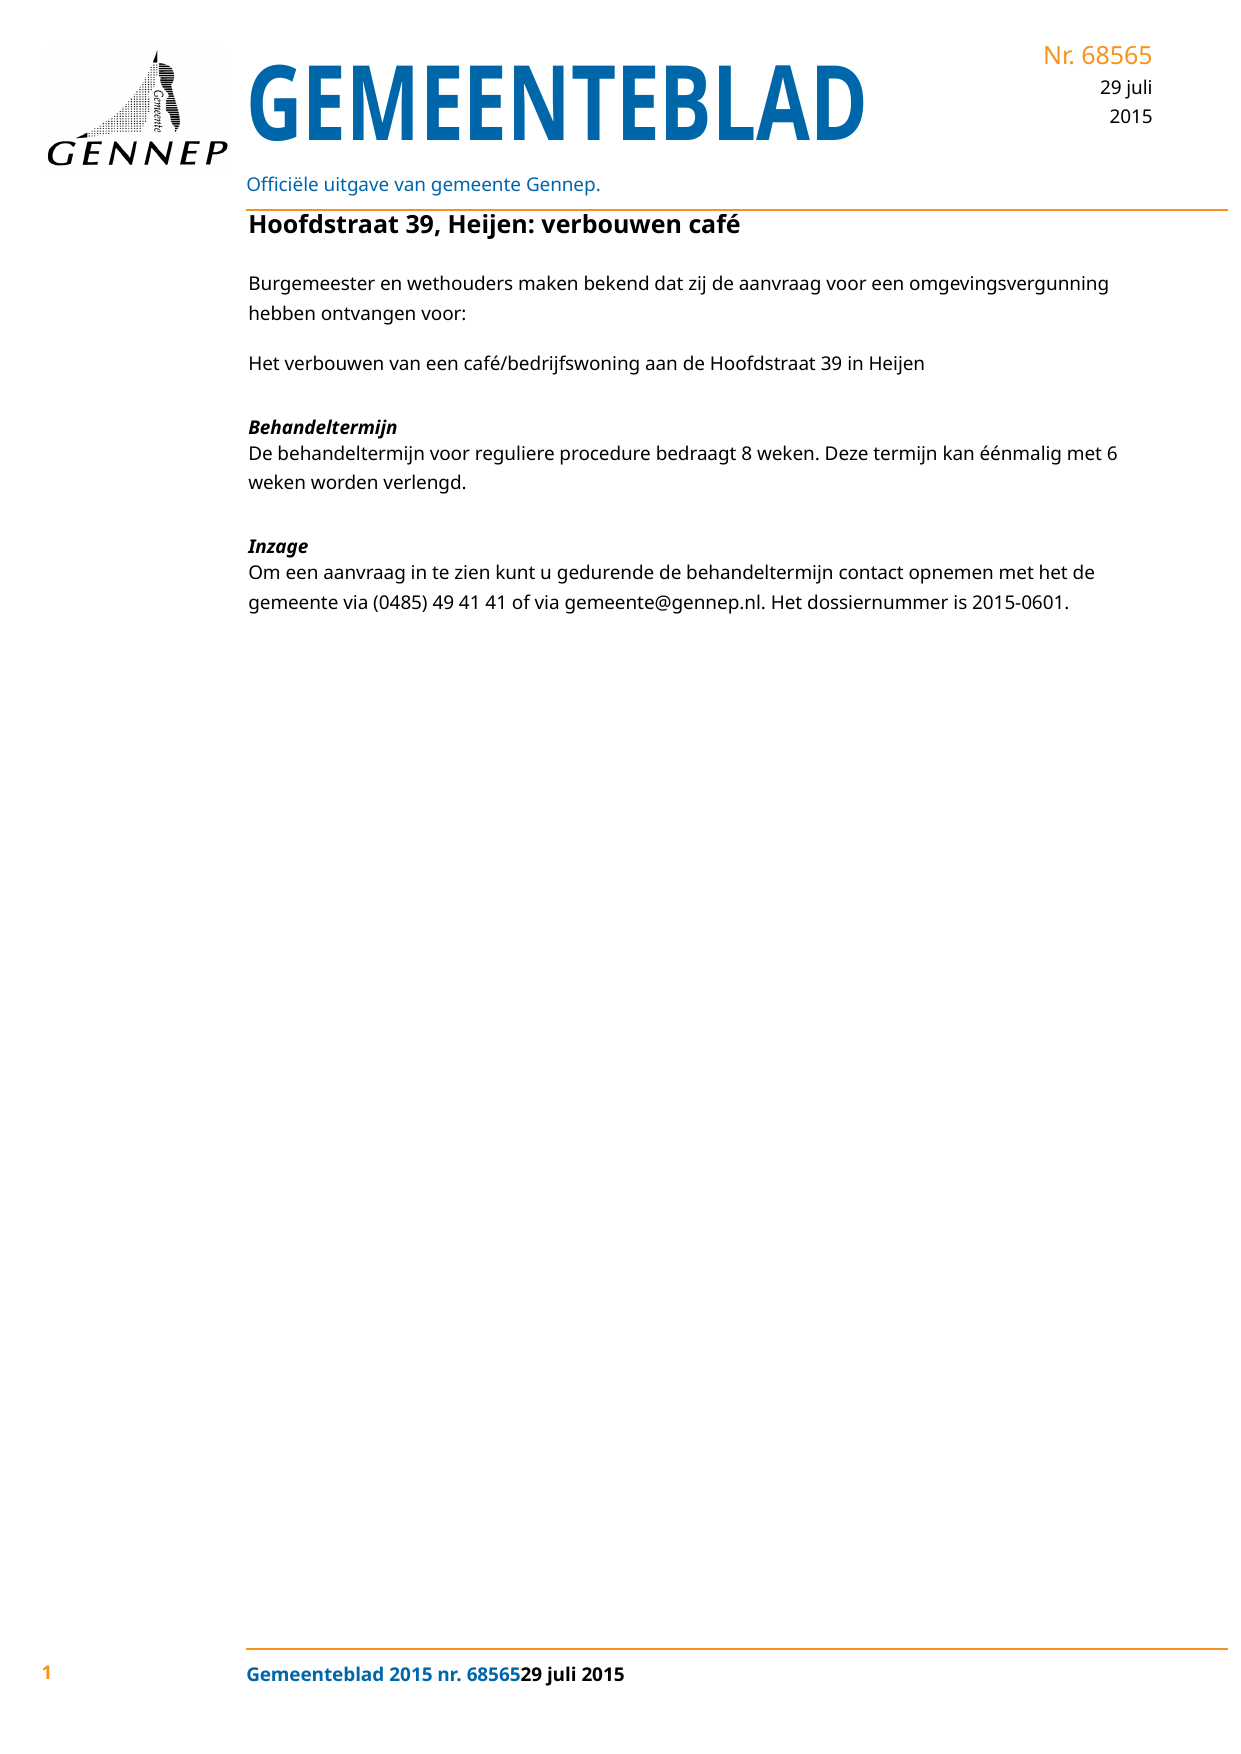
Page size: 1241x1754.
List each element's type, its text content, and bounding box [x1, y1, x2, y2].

text Burgemeester en wethouders maken bekend dat zij de aanvraag voor een omgevingsvergunning hebben ontvangen voor: [248, 270, 1152, 326]
text Behandeltermijn [248, 414, 1152, 440]
text Hoofdstraat 39, Heijen: verbouwen café [248, 211, 1152, 241]
text Inzage [248, 533, 1152, 559]
text De behandeltermijn voor reguliere procedure bedraagt 8 weken. Deze termijn kan éénmalig met 6 weken worden verlengd. [248, 440, 1152, 495]
text Om een aanvraag in te zien kunt u gedurende de behandeltermijn contact opnemen met het de gemeente via (0485) 49 41 41 of via gemeente@gennep.nl. Het dossiernummer is 2015-0601. [248, 559, 1152, 614]
text Het verbouwen van een café/bedrijfswoning aan de Hoofdstraat 39 in Heijen [248, 350, 1152, 376]
picture [41, 47, 231, 172]
